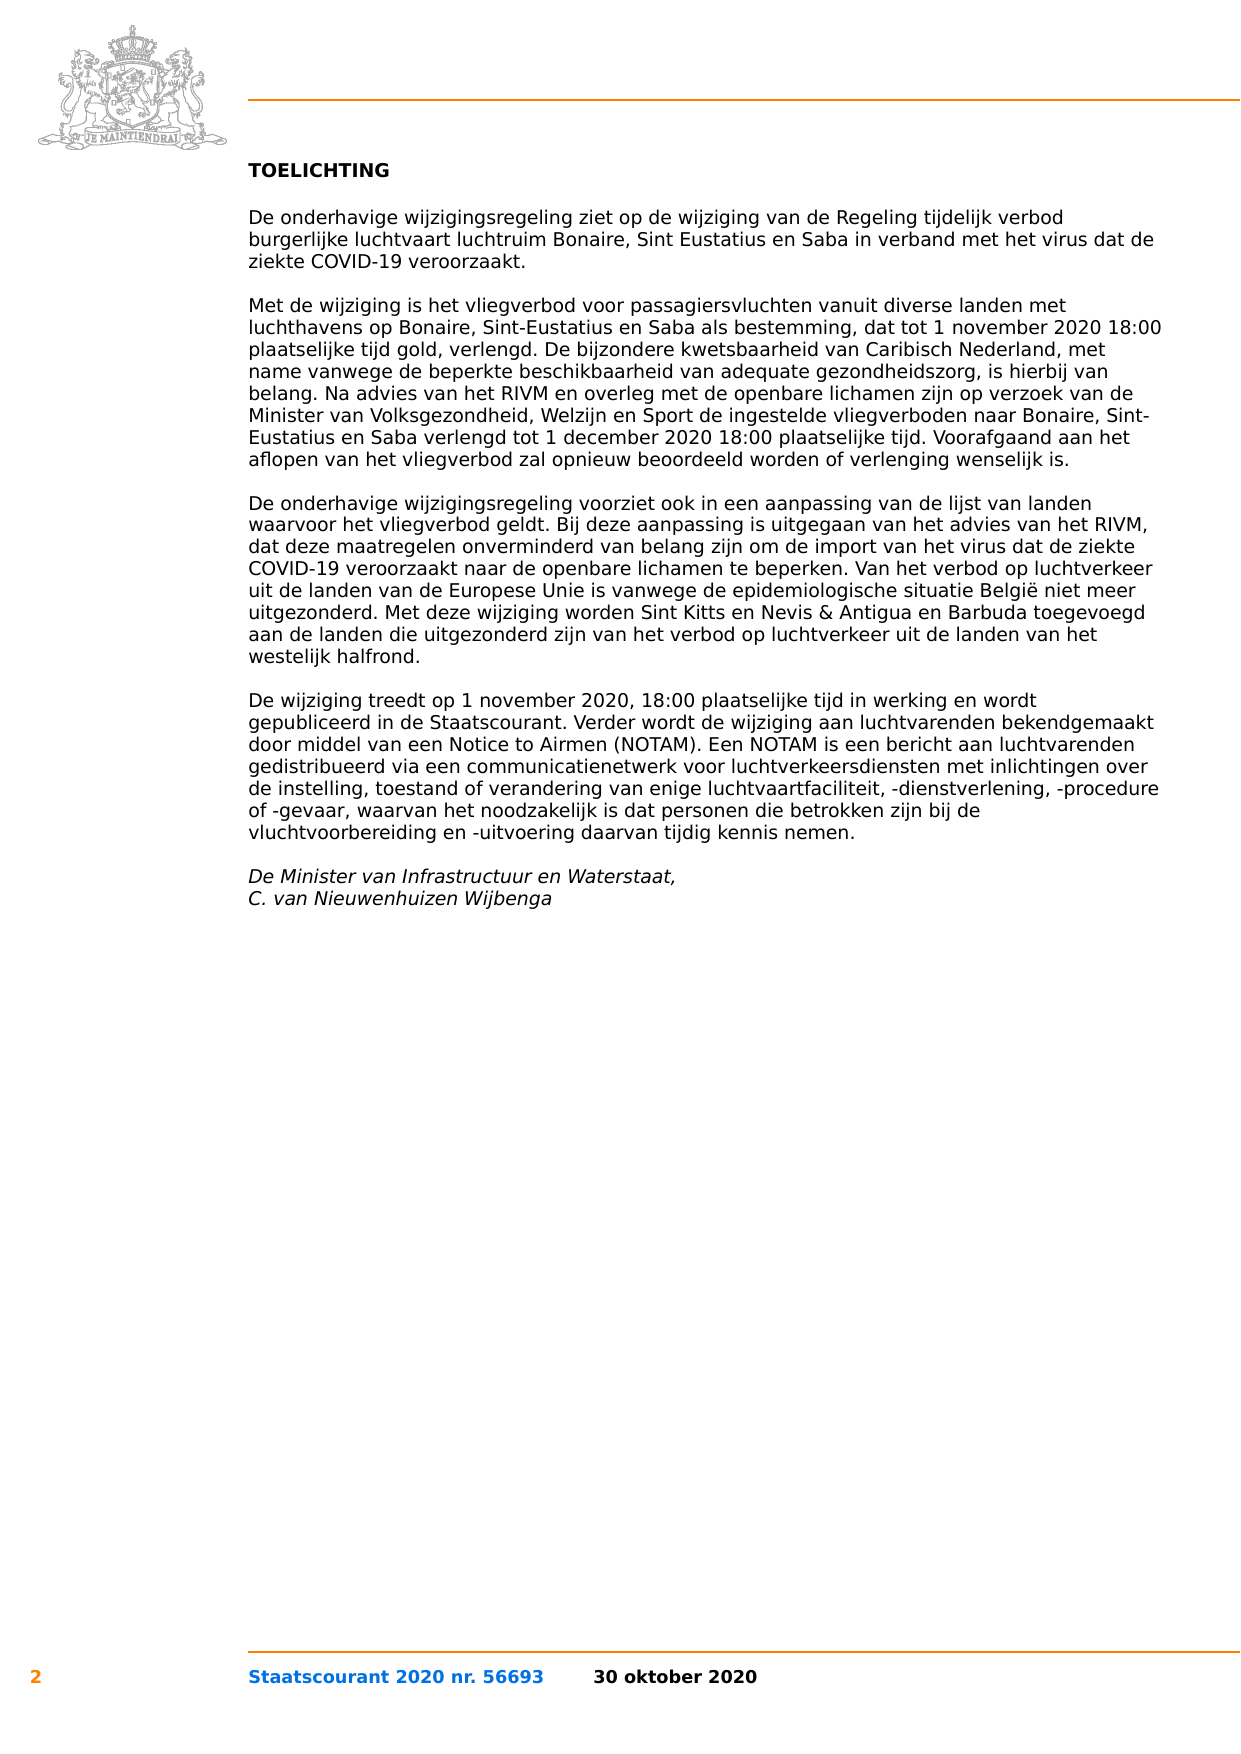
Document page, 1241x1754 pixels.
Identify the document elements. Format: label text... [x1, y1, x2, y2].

text De wijziging treedt op 1 november 2020, 18:00 plaatselijke tijd in werking en wordt gepubliceerd in de Staatscourant. Verder wordt de wijziging aan luchtvarenden bekendgemaakt door middel van een Notice to Airmen (NOTAM). Een NOTAM is een bericht aan luchtvarenden gedistribueerd via een communicatienetwerk voor luchtverkeersdiensten met inlichtingen over de instelling, toestand of verandering van enige luchtvaartfaciliteit, -dienstverlening, -procedure of -gevaar, waarvan het noodzakelijk is dat personen die betrokken zijn bij de vluchtvoorbereiding en -uitvoering daarvan tijdig kennis nemen. [248, 690, 1163, 844]
picture [38, 25, 227, 150]
text De onderhavige wijzigingsregeling ziet op de wijziging van de Regeling tijdelijk verbod burgerlijke luchtvaart luchtruim Bonaire, Sint Eustatius en Saba in verband met het virus dat de ziekte COVID-19 veroorzaakt. [248, 207, 1163, 273]
text De onderhavige wijzigingsregeling voorziet ook in een aanpassing van de lijst van landen waarvoor het vliegverbod geldt. Bij deze aanpassing is uitgegaan van het advies van het RIVM, dat deze maatregelen onverminderd van belang zijn om de import van het virus dat de ziekte COVID-19 veroorzaakt naar de openbare lichamen te beperken. Van het verbod op luchtverkeer uit de landen van de Europese Unie is vanwege de epidemiologische situatie België niet meer uitgezonderd. Met deze wijziging worden Sint Kitts en Nevis & Antigua en Barbuda toegevoegd aan de landen die uitgezonderd zijn van het verbod op luchtverkeer uit de landen van het westelijk halfrond. [248, 492, 1163, 668]
text De Minister van Infrastructuur en Waterstaat, C. van Nieuwenhuizen Wijbenga [248, 866, 1163, 910]
subtitle TOELICHTING [248, 160, 1163, 182]
text Met de wijziging is het vliegverbod voor passagiersvluchten vanuit diverse landen met luchthavens op Bonaire, Sint-Eustatius en Saba als bestemming, dat tot 1 november 2020 18:00 plaatselijke tijd gold, verlengd. De bijzondere kwetsbaarheid van Caribisch Nederland, met name vanwege de beperkte beschikbaarheid van adequate gezondheidszorg, is hierbij van belang. Na advies van het RIVM en overleg met de openbare lichamen zijn op verzoek van de Minister van Volksgezondheid, Welzijn en Sport de ingestelde vliegverboden naar Bonaire, Sint-Eustatius en Saba verlengd tot 1 december 2020 18:00 plaatselijke tijd. Voorafgaand aan het aflopen van het vliegverbod zal opnieuw beoordeeld worden of verlenging wenselijk is. [248, 295, 1163, 471]
